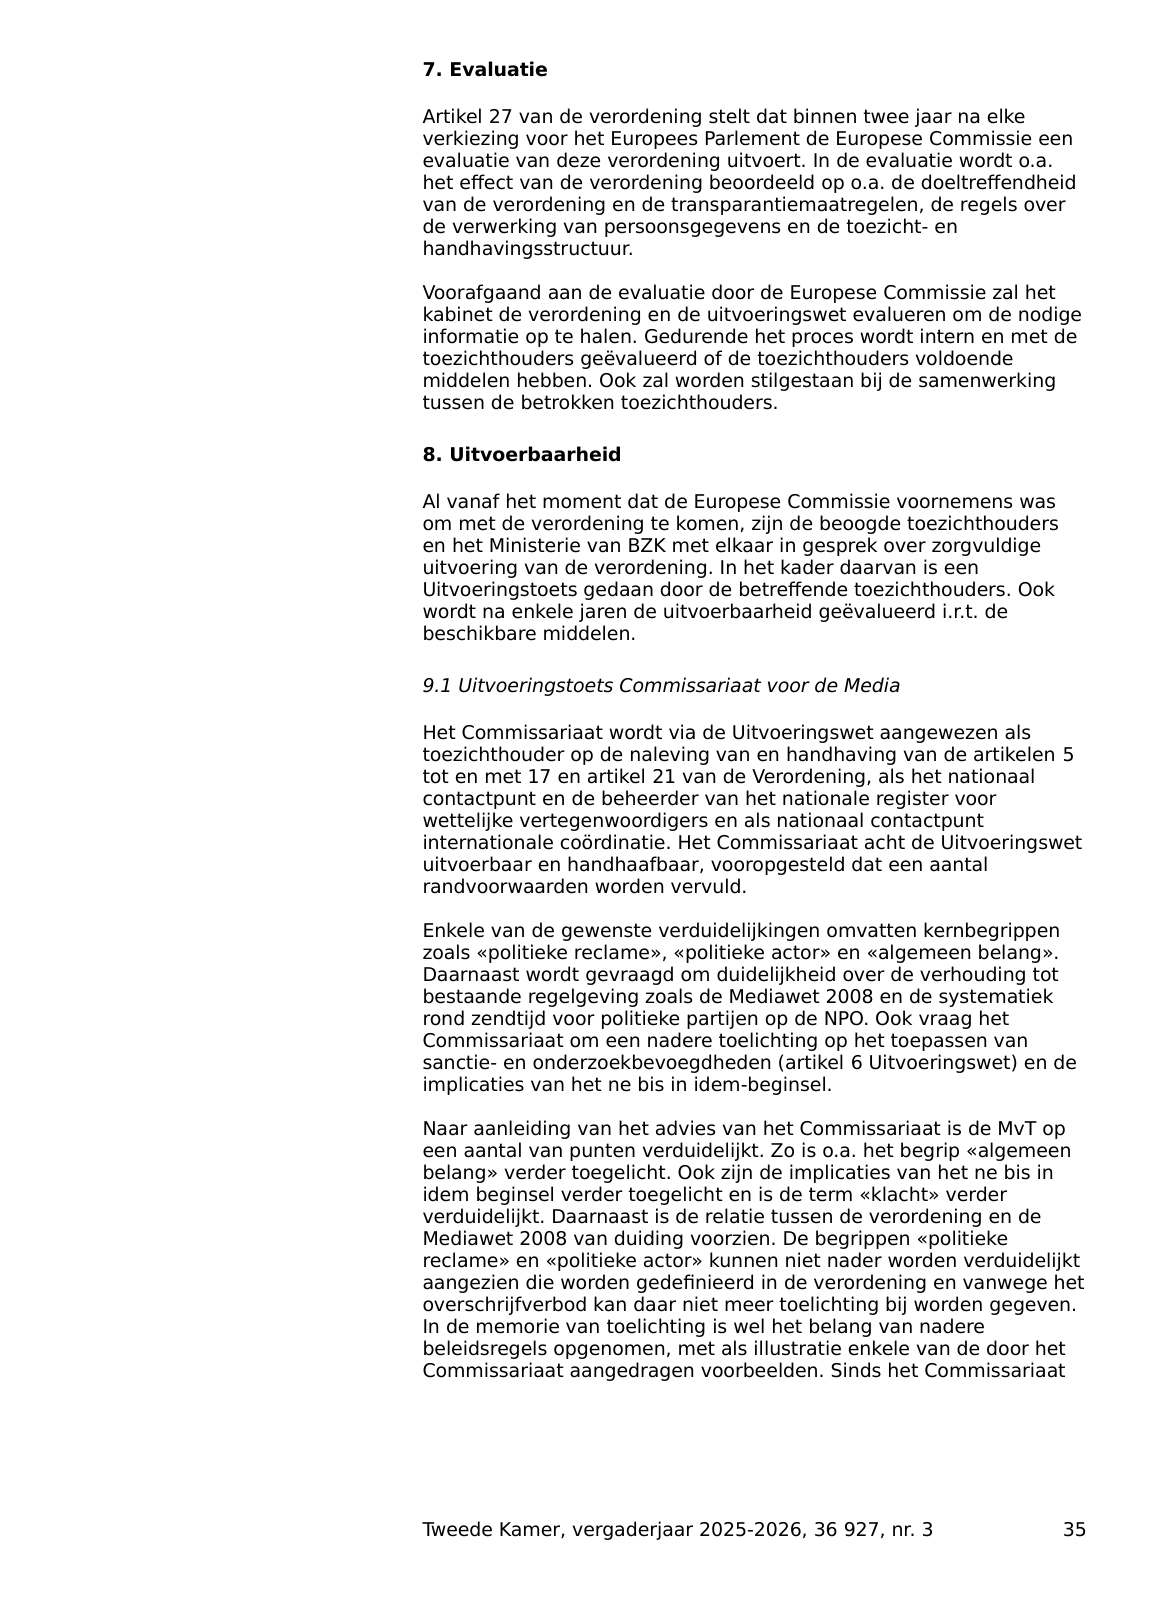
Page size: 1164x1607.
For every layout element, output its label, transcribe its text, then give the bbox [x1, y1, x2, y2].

text Het Commissariaat wordt via de Uitvoeringswet aangewezen als toezichthouder op de naleving van en handhaving van de artikelen 5 tot en met 17 en artikel 21 van de Verordening, als het nationaal contactpunt en de beheerder van het nationale register voor wettelijke vertegenwoordigers en als nationaal contactpunt internationale coördinatie. Het Commissariaat acht de Uitvoeringswet uitvoerbaar en handhaafbaar, vooropgesteld dat een aantal randvoorwaarden worden vervuld. [422, 722, 1087, 898]
text Artikel 27 van de verordening stelt dat binnen twee jaar na elke verkiezing voor het Europees Parlement de Europese Commissie een evaluatie van deze verordening uitvoert. In de evaluatie wordt o.a. het effect van de verordening beoordeeld op o.a. de doeltreffendheid van de verordening en de transparantiemaatregelen, de regels over de verwerking van persoonsgegevens en de toezicht- en handhavingsstructuur. [422, 106, 1087, 260]
text Enkele van de gewenste verduidelijkingen omvatten kernbegrippen zoals «politieke reclame», «politieke actor» en «algemeen belang». Daarnaast wordt gevraagd om duidelijkheid over de verhouding tot bestaande regelgeving zoals de Mediawet 2008 en de systematiek rond zendtijd voor politieke partijen op de NPO. Ook vraag het Commissariaat om een nadere toelichting op het toepassen van sanctie- en onderzoekbevoegdheden (artikel 6 Uitvoeringswet) en de implicaties van het ne bis in idem-beginsel. [422, 920, 1087, 1096]
text Naar aanleiding van het advies van het Commissariaat is de MvT op een aantal van punten verduidelijkt. Zo is o.a. het begrip «algemeen belang» verder toegelicht. Ook zijn de implicaties van het ne bis in idem beginsel verder toegelicht en is de term «klacht» verder verduidelijkt. Daarnaast is de relatie tussen de verordening en de Mediawet 2008 van duiding voorzien. De begrippen «politieke reclame» en «politieke actor» kunnen niet nader worden verduidelijkt aangezien die worden gedefinieerd in de verordening en vanwege het overschrijfverbod kan daar niet meer toelichting bij worden gegeven. In de memorie van toelichting is wel het belang van nadere beleidsregels opgenomen, met als illustratie enkele van de door het Commissariaat aangedragen voorbeelden. Sinds het Commissariaat [422, 1118, 1087, 1382]
subtitle 9.1 Uitvoeringstoets Commissariaat voor de Media [422, 675, 1087, 697]
subtitle 8. Uitvoerbaarheid [422, 444, 1087, 466]
subtitle 7. Evaluatie [422, 59, 1087, 81]
text Voorafgaand aan de evaluatie door de Europese Commissie zal het kabinet de verordening en de uitvoeringswet evalueren om de nodige informatie op te halen. Gedurende het proces wordt intern en met de toezichthouders geëvalueerd of de toezichthouders voldoende middelen hebben. Ook zal worden stilgestaan bij de samenwerking tussen de betrokken toezichthouders. [422, 282, 1087, 414]
text Al vanaf het moment dat de Europese Commissie voornemens was om met de verordening te komen, zijn de beoogde toezichthouders en het Ministerie van BZK met elkaar in gesprek over zorgvuldige uitvoering van de verordening. In het kader daarvan is een Uitvoeringstoets gedaan door de betreffende toezichthouders. Ook wordt na enkele jaren de uitvoerbaarheid geëvalueerd i.r.t. de beschikbare middelen. [422, 491, 1087, 645]
